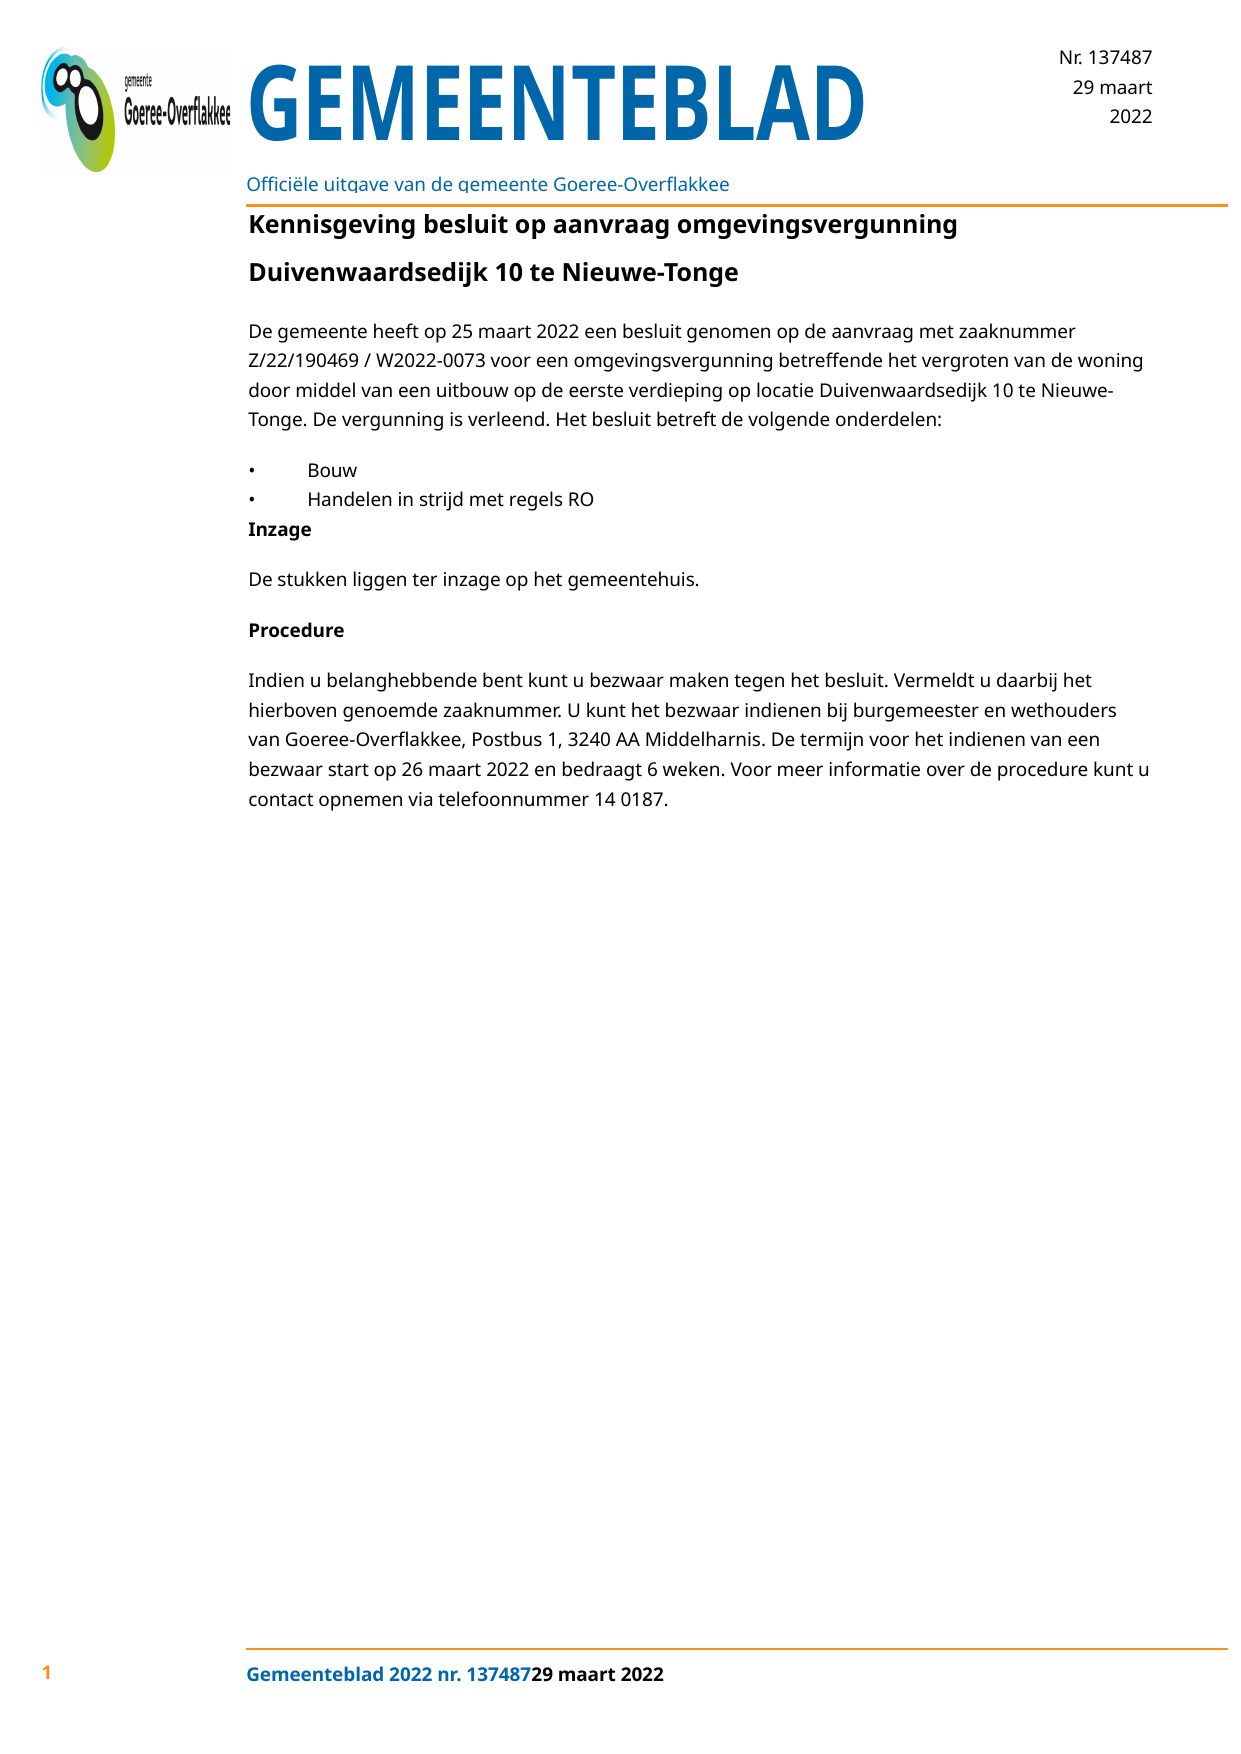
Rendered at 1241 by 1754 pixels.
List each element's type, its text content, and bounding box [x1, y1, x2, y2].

text Inzage [248, 516, 1152, 542]
text Indien u belanghebbende bent kunt u bezwaar maken tegen het besluit. Vermeldt u daarbij het hierboven genoemde zaaknummer. U kunt het bezwaar indienen bij burgemeester en wethouders van Goeree-Overflakkee, Postbus 1, 3240 AA Middelharnis. De termijn voor het indienen van een bezwaar start op 26 maart 2022 en bedraagt 6 weken. Voor meer informatie over de procedure kunt u contact opnemen via telefoonnummer 14 0187. [248, 667, 1152, 812]
text Kennisgeving besluit op aanvraag omgevingsvergunning Duivenwaardsedijk 10 te Nieuwe-Tonge [248, 207, 1152, 288]
text Procedure [248, 617, 1152, 643]
text De gemeente heeft op 25 maart 2022 een besluit genomen op de aanvraag met zaaknummer Z/22/190469 / W2022-0073 voor een omgevingsvergunning betreffende het vergroten van de woning door middel van een uitbouw op de eerste verdieping op locatie Duivenwaardsedijk 10 te Nieuwe-Tonge. De vergunning is verleend. Het besluit betreft de volgende onderdelen: [248, 318, 1152, 432]
text De stukken liggen ter inzage op het gemeentehuis. [248, 567, 1152, 592]
picture [41, 47, 231, 172]
list Handelen in strijd met regels RO [248, 487, 1152, 512]
list Bouw [248, 457, 1152, 483]
